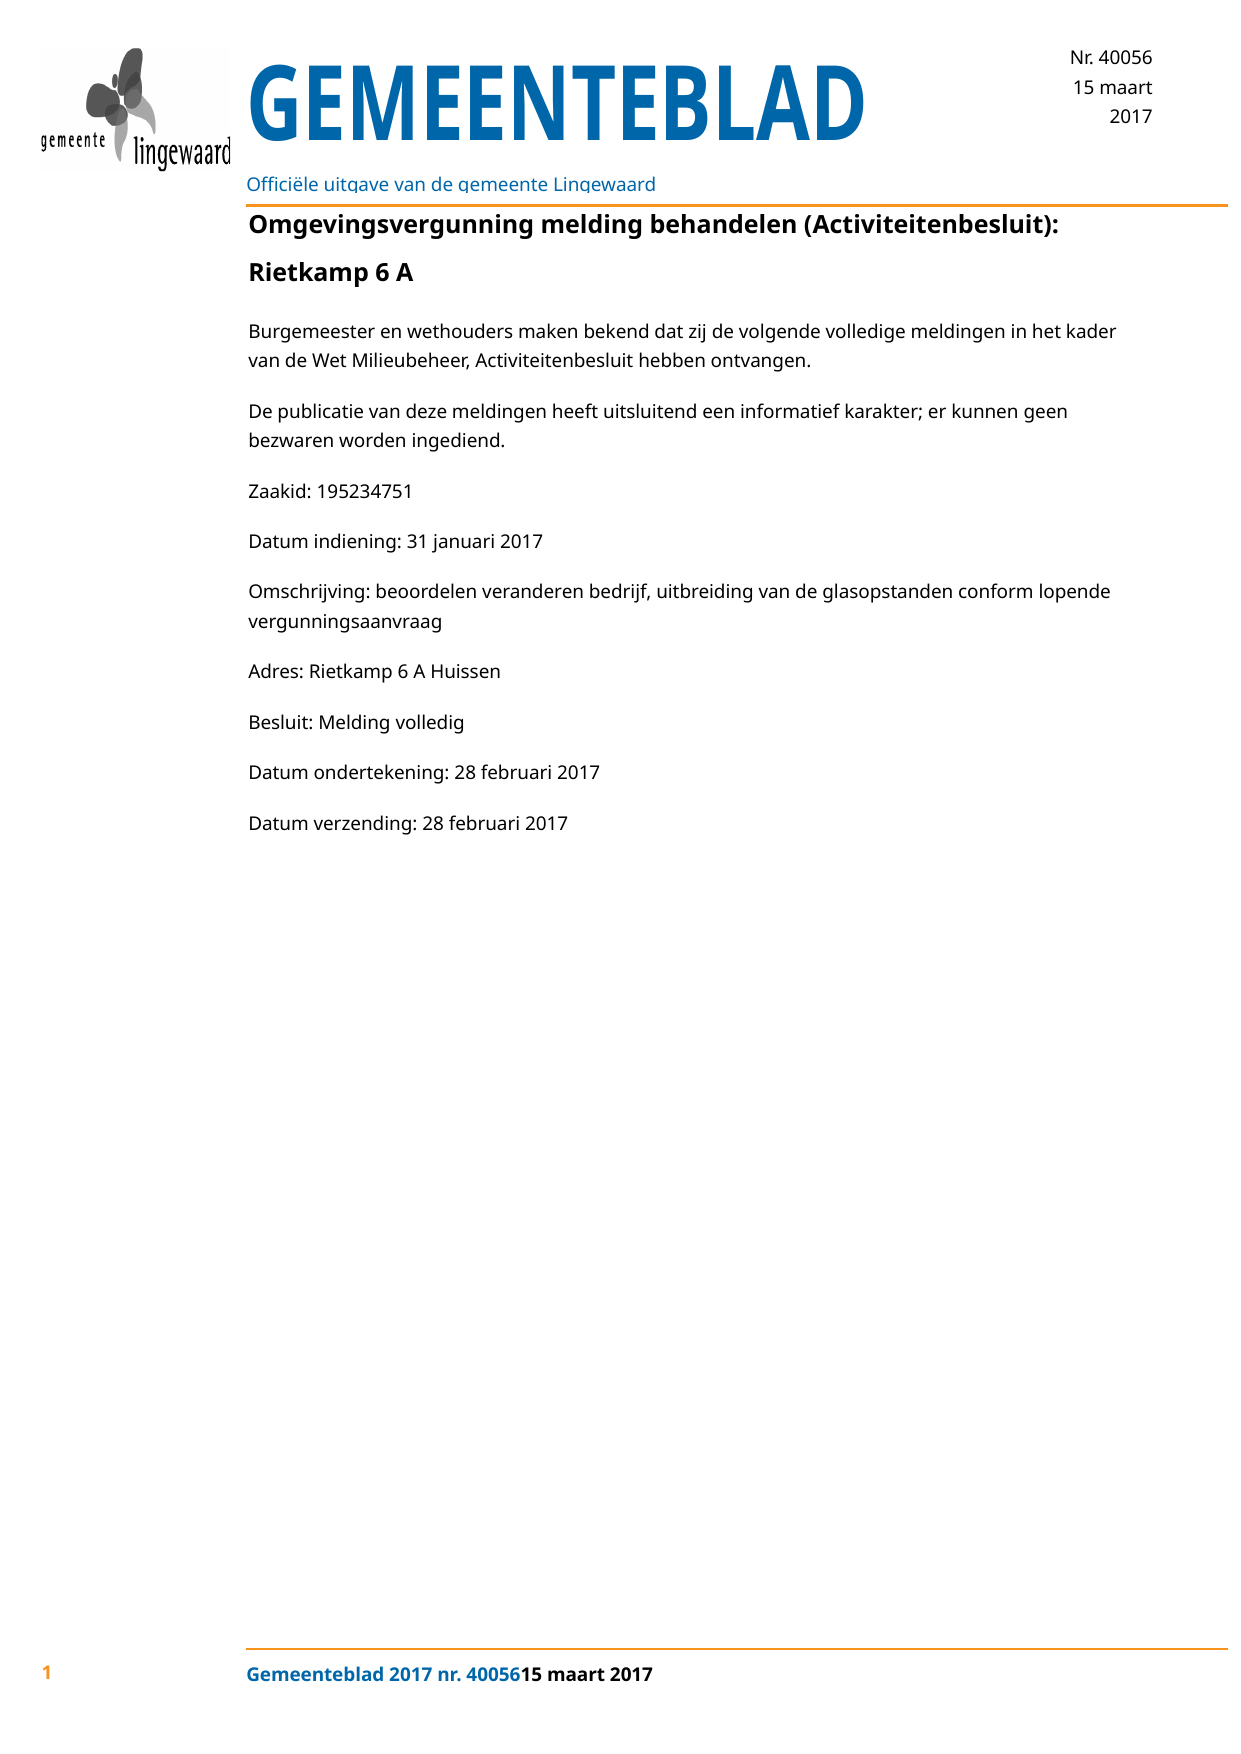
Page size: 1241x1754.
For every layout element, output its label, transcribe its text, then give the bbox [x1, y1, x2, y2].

text Omschrijving: beoordelen veranderen bedrijf, uitbreiding van de glasopstanden conform lopende vergunningsaanvraag [248, 579, 1152, 634]
text De publicatie van deze meldingen heeft uitsluitend een informatief karakter; er kunnen geen bezwaren worden ingediend. [248, 398, 1152, 453]
text Adres: Rietkamp 6 A Huissen [248, 659, 1152, 684]
text Zaakid: 195234751 [248, 478, 1152, 504]
text Datum indiening: 31 januari 2017 [248, 528, 1152, 554]
text Omgevingsvergunning melding behandelen (Activiteitenbesluit): Rietkamp 6 A [248, 207, 1152, 288]
picture [41, 47, 231, 172]
text Datum ondertekening: 28 februari 2017 [248, 759, 1152, 785]
text Burgemeester en wethouders maken bekend dat zij de volgende volledige meldingen in het kader van de Wet Milieubeheer, Activiteitenbesluit hebben ontvangen. [248, 318, 1152, 373]
text Datum verzending: 28 februari 2017 [248, 810, 1152, 836]
text Besluit: Melding volledig [248, 709, 1152, 735]
